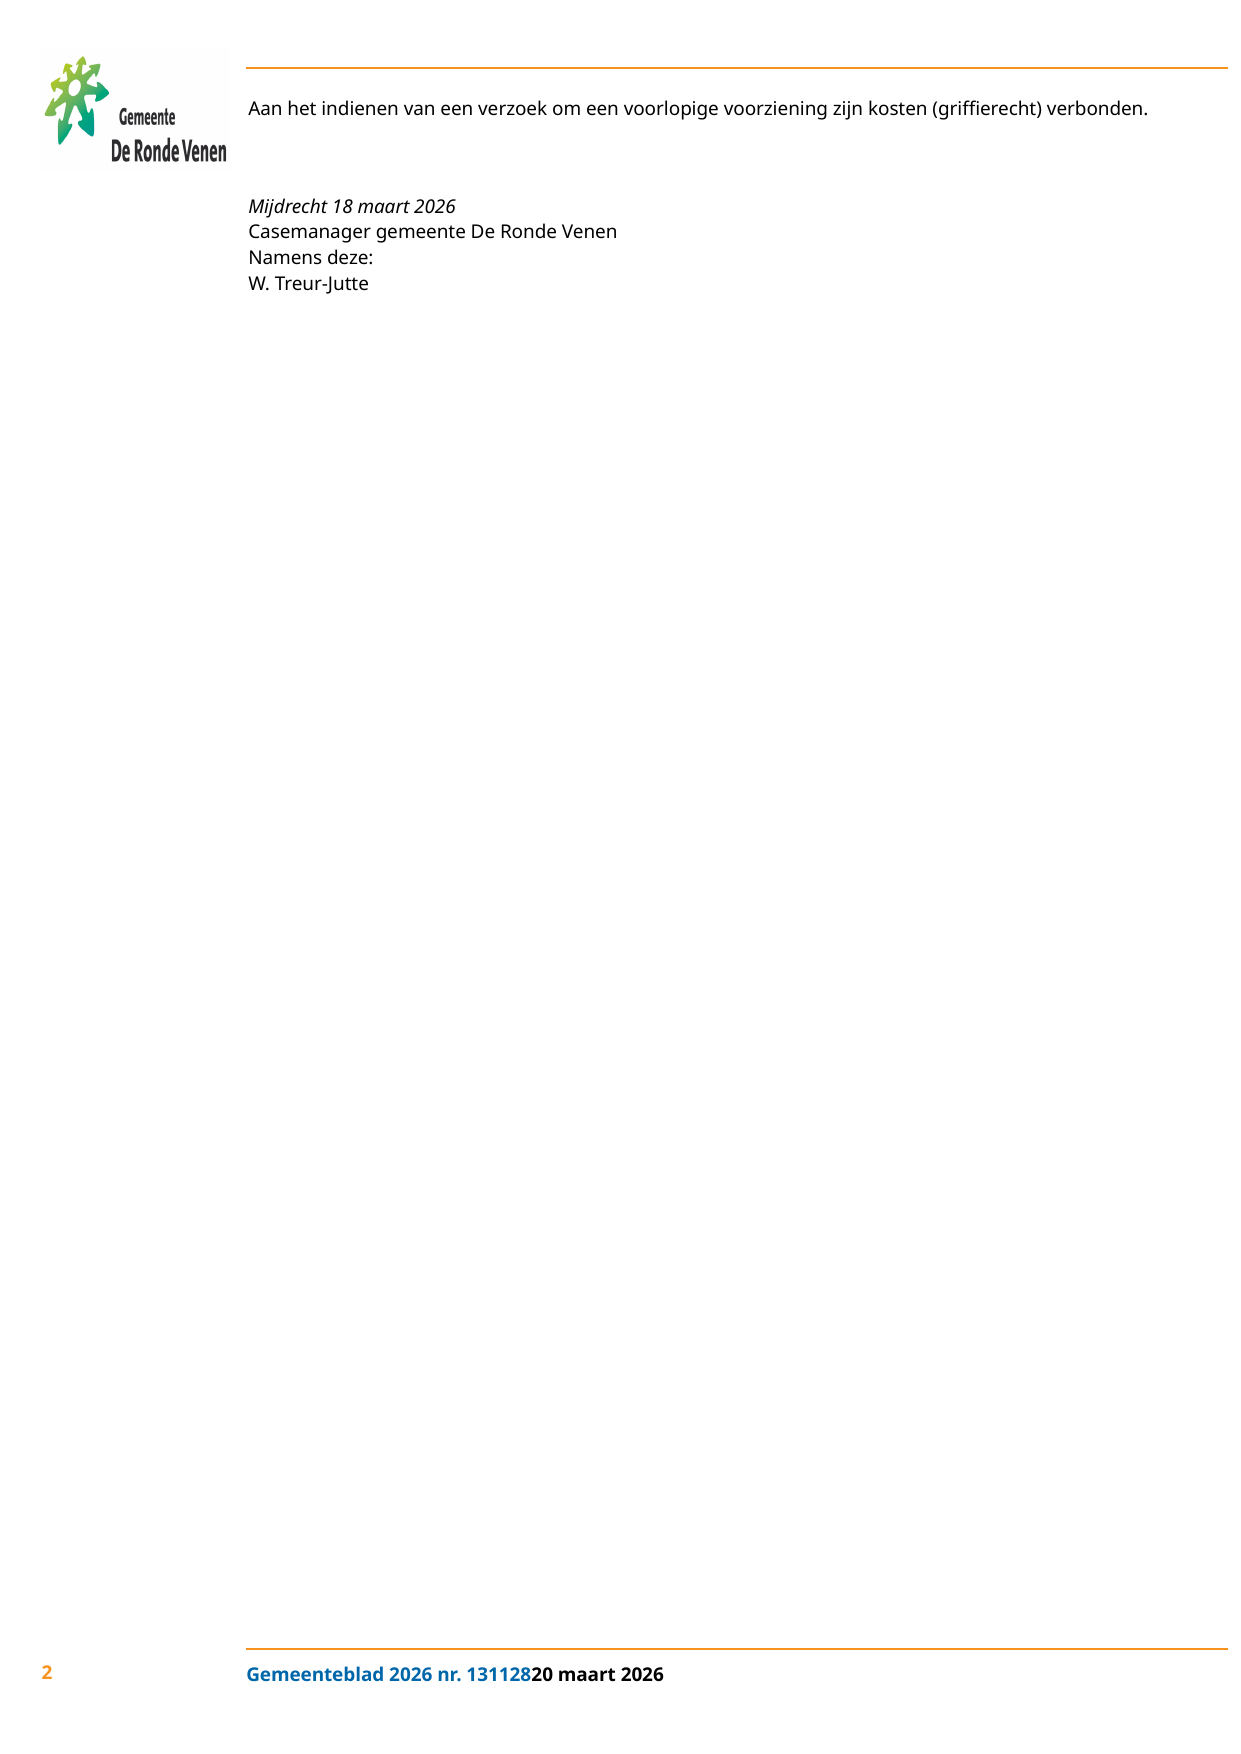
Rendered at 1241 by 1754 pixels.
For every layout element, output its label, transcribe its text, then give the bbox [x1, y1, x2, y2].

text Namens deze: [248, 244, 1152, 270]
picture [41, 47, 231, 172]
text Mijdrecht 18 maart 2026 [248, 193, 1152, 219]
text Casemanager gemeente De Ronde Venen [248, 219, 1152, 244]
text W. Treur-Jutte [248, 270, 1152, 296]
text Aan het indienen van een verzoek om een voorlopige voorziening zijn kosten (griffierecht) verbonden. [248, 95, 1152, 121]
